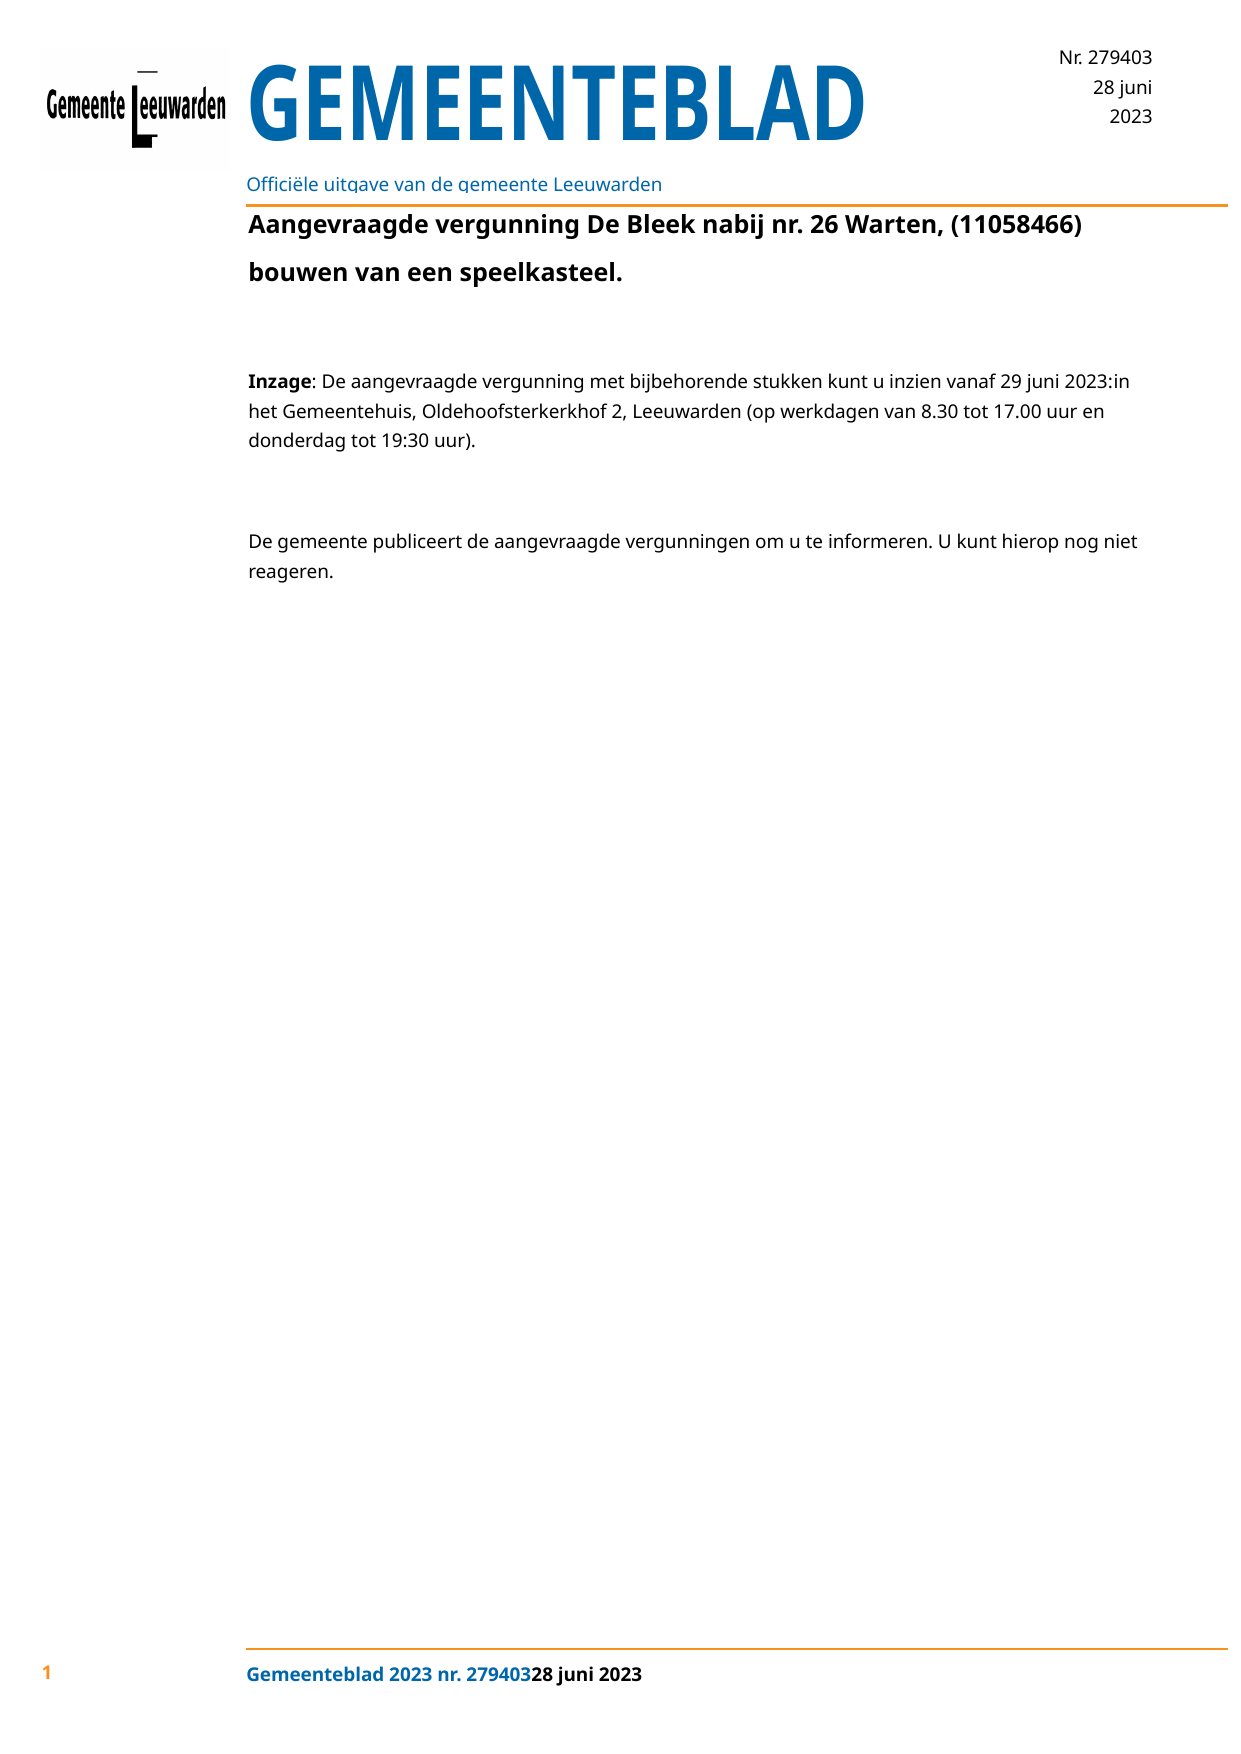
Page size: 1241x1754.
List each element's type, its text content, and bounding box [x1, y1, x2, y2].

text Aangevraagde vergunning De Bleek nabij nr. 26 Warten, (11058466) bouwen van een speelkasteel. [248, 207, 1152, 288]
text Inzage: De aangevraagde vergunning met bijbehorende stukken kunt u inzien vanaf 29 juni 2023:in het Gemeentehuis, Oldehoofsterkerkhof 2, Leeuwarden (op werkdagen van 8.30 tot 17.00 uur en donderdag tot 19:30 uur). [248, 368, 1152, 453]
picture [41, 47, 231, 172]
text De gemeente publiceert de aangevraagde vergunningen om u te informeren. U kunt hierop nog niet reageren. [248, 528, 1152, 584]
